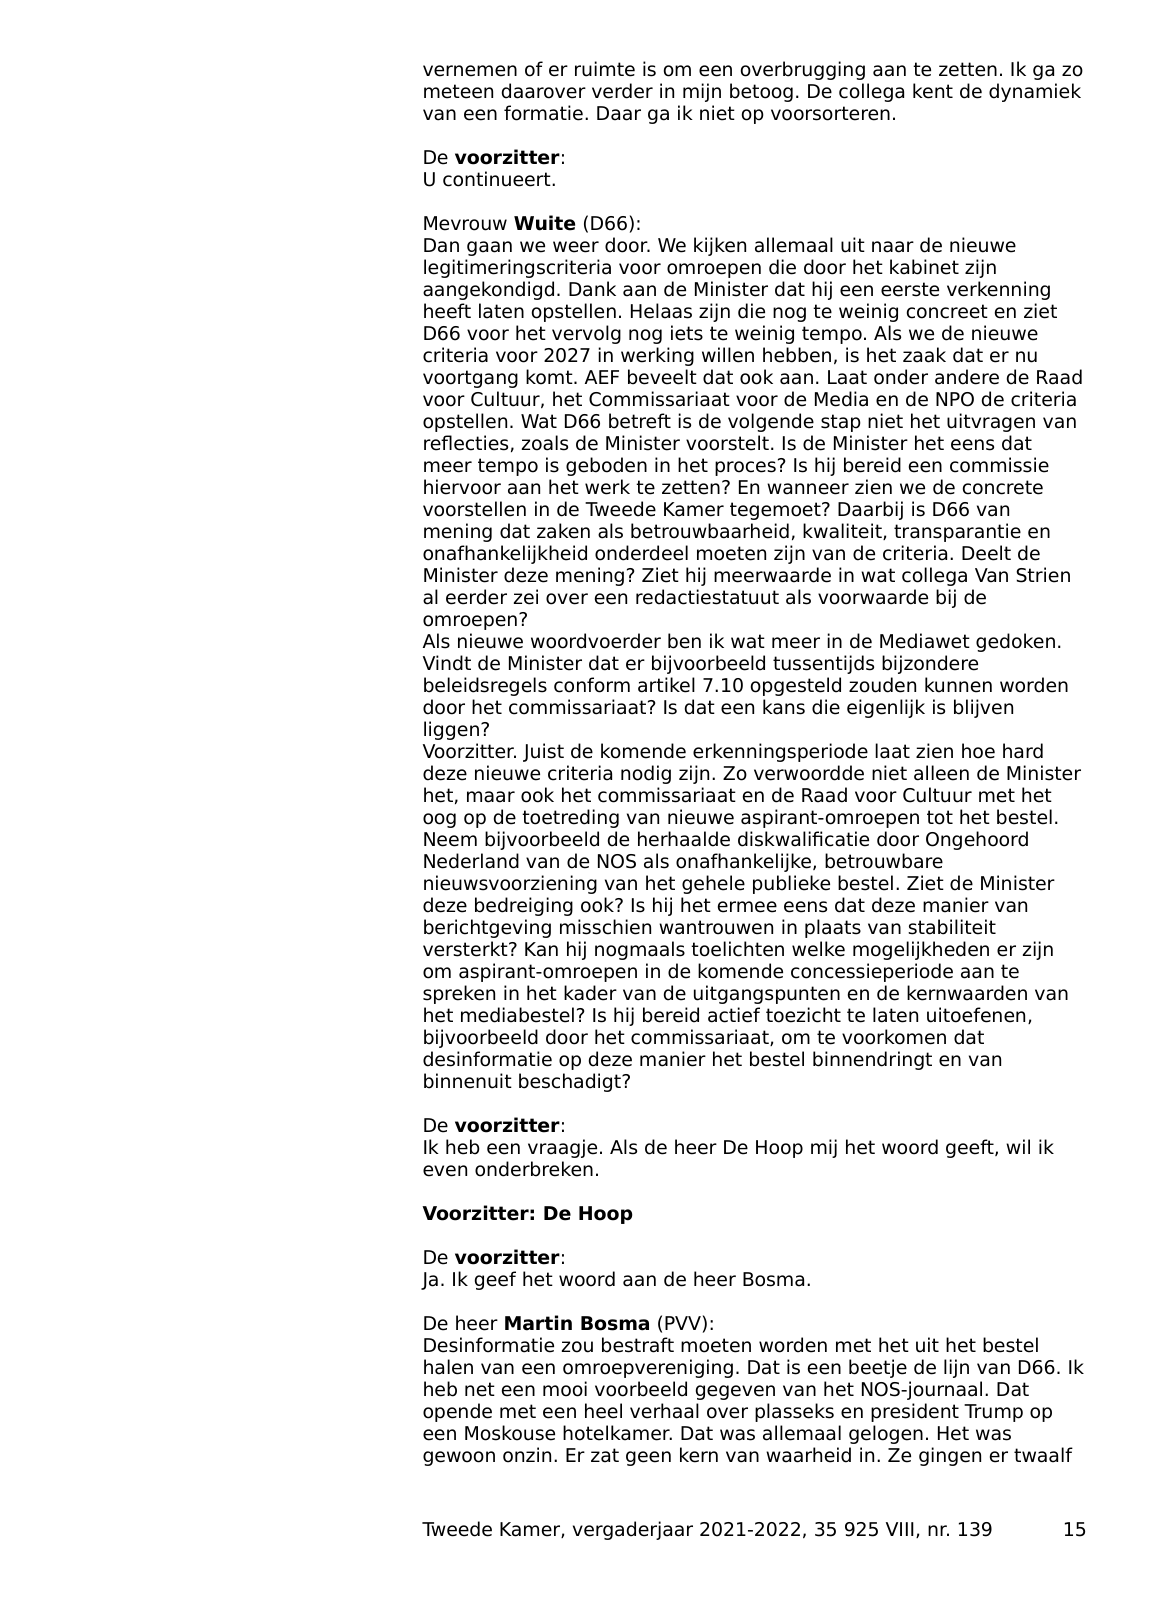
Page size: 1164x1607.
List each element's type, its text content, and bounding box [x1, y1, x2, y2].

text Ja. Ik geef het woord aan de heer Bosma. [422, 1269, 1087, 1291]
text De heer Martin Bosma (PVV): [422, 1313, 1087, 1335]
text Als nieuwe woordvoerder ben ik wat meer in de Mediawet gedoken. Vindt de Minister dat er bijvoorbeeld tussentijds bijzondere beleidsregels conform artikel 7.10 opgesteld zouden kunnen worden door het commissariaat? Is dat een kans die eigenlijk is blijven liggen? [422, 631, 1087, 741]
text De voorzitter: [422, 1115, 1087, 1137]
text Voorzitter: De Hoop [422, 1203, 1087, 1225]
text Ik heb een vraagje. Als de heer De Hoop mij het woord geeft, wil ik even onderbreken. [422, 1137, 1087, 1181]
text Desinformatie zou bestraft moeten worden met het uit het bestel halen van een omroepvereniging. Dat is een beetje de lijn van D66. Ik heb net een mooi voorbeeld gegeven van het NOS-journaal. Dat opende met een heel verhaal over plasseks en president Trump op een Moskouse hotelkamer. Dat was allemaal gelogen. Het was gewoon onzin. Er zat geen kern van waarheid in. Ze gingen er twaalf [422, 1335, 1087, 1467]
text Mevrouw Wuite (D66): [422, 213, 1087, 235]
text Voorzitter. Juist de komende erkenningsperiode laat zien hoe hard deze nieuwe criteria nodig zijn. Zo verwoordde niet alleen de Minister het, maar ook het commissariaat en de Raad voor Cultuur met het oog op de toetreding van nieuwe aspirant-omroepen tot het bestel. Neem bijvoorbeeld de herhaalde diskwalificatie door Ongehoord Nederland van de NOS als onafhankelijke, betrouwbare nieuwsvoorziening van het gehele publieke bestel. Ziet de Minister deze bedreiging ook? Is hij het ermee eens dat deze manier van berichtgeving misschien wantrouwen in plaats van stabiliteit versterkt? Kan hij nogmaals toelichten welke mogelijkheden er zijn om aspirant-omroepen in de komende concessieperiode aan te spreken in het kader van de uitgangspunten en de kernwaarden van het mediabestel? Is hij bereid actief toezicht te laten uitoefenen, bijvoorbeeld door het commissariaat, om te voorkomen dat desinformatie op deze manier het bestel binnendringt en van binnenuit beschadigt? [422, 741, 1087, 1092]
text Dan gaan we weer door. We kijken allemaal uit naar de nieuwe legitimeringscriteria voor omroepen die door het kabinet zijn aangekondigd. Dank aan de Minister dat hij een eerste verkenning heeft laten opstellen. Helaas zijn die nog te weinig concreet en ziet D66 voor het vervolg nog iets te weinig tempo. Als we de nieuwe criteria voor 2027 in werking willen hebben, is het zaak dat er nu voortgang komt. AEF beveelt dat ook aan. Laat onder andere de Raad voor Cultuur, het Commissariaat voor de Media en de NPO de criteria opstellen. Wat D66 betreft is de volgende stap niet het uitvragen van reflecties, zoals de Minister voorstelt. Is de Minister het eens dat meer tempo is geboden in het proces? Is hij bereid een commissie hiervoor aan het werk te zetten? En wanneer zien we de concrete voorstellen in de Tweede Kamer tegemoet? Daarbij is D66 van mening dat zaken als betrouwbaarheid, kwaliteit, transparantie en onafhankelijkheid onderdeel moeten zijn van de criteria. Deelt de Minister deze mening? Ziet hij meerwaarde in wat collega Van Strien al eerder zei over een redactiestatuut als voorwaarde bij de omroepen? [422, 235, 1087, 631]
text U continueert. [422, 169, 1087, 191]
text De voorzitter: [422, 147, 1087, 169]
text vernemen of er ruimte is om een overbrugging aan te zetten. Ik ga zo meteen daarover verder in mijn betoog. De collega kent de dynamiek van een formatie. Daar ga ik niet op voorsorteren. [422, 59, 1087, 125]
text De voorzitter: [422, 1247, 1087, 1269]
